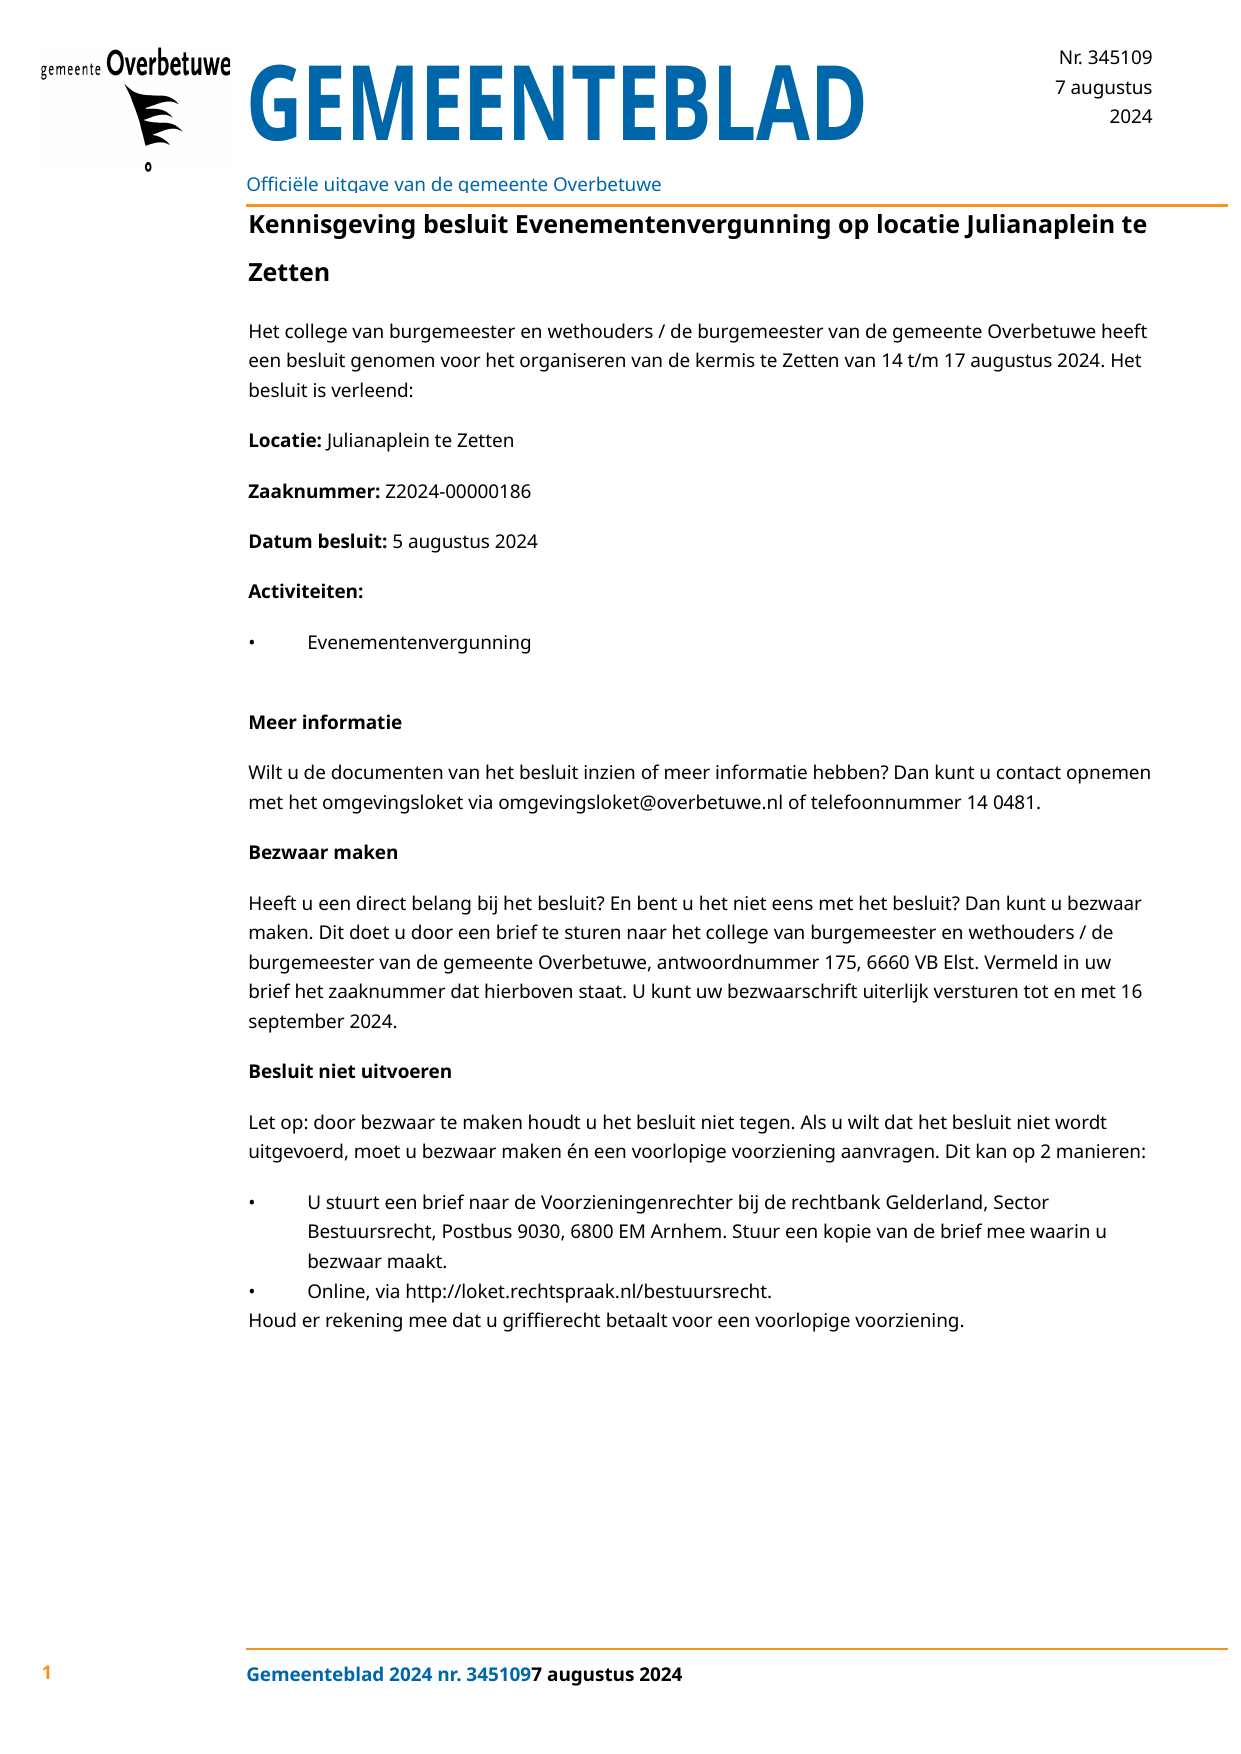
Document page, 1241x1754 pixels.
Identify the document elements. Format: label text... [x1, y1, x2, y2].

text Heeft u een direct belang bij het besluit? En bent u het niet eens met het besluit? Dan kunt u bezwaar maken. Dit doet u door een brief te sturen naar het college van burgemeester en wethouders / de burgemeester van de gemeente Overbetuwe, antwoordnummer 175, 6660 VB Elst. Vermeld in uw brief het zaaknummer dat hierboven staat. U kunt uw bezwaarschrift uiterlijk versturen tot en met 16 september 2024. [248, 890, 1152, 1034]
text Wilt u de documenten van het besluit inzien of meer informatie hebben? Dan kunt u contact opnemen met het omgevingsloket via omgevingsloket@overbetuwe.nl of telefoonnummer 14 0481. [248, 759, 1152, 815]
text Houd er rekening mee dat u griffierecht betaalt voor een voorlopige voorziening. [248, 1307, 1152, 1333]
text Meer informatie [248, 709, 1152, 735]
text Het college van burgemeester en wethouders / de burgemeester van de gemeente Overbetuwe heeft een besluit genomen voor het organiseren van de kermis te Zetten van 14 t/m 17 augustus 2024. Het besluit is verleend: [248, 318, 1152, 403]
list U stuurt een brief naar de Voorzieningenrechter bij de rechtbank Gelderland, Sector Bestuursrecht, Postbus 9030, 6800 EM Arnhem. Stuur een kopie van de brief mee waarin u bezwaar maakt. [248, 1189, 1152, 1274]
list Online, via http://loket.rechtspraak.nl/bestuursrecht. [248, 1278, 1152, 1304]
text Kennisgeving besluit Evenementenvergunning op locatie Julianaplein te Zetten [248, 207, 1152, 288]
text Datum besluit: 5 augustus 2024 [248, 528, 1152, 554]
picture [41, 47, 231, 172]
text Bezwaar maken [248, 839, 1152, 865]
text Let op: door bezwaar te maken houdt u het besluit niet tegen. Als u wilt dat het besluit niet wordt uitgevoerd, moet u bezwaar maken én een voorlopige voorziening aanvragen. Dit kan op 2 manieren: [248, 1109, 1152, 1164]
list Evenementenvergunning [248, 629, 1152, 655]
text Besluit niet uitvoeren [248, 1059, 1152, 1084]
text Zaaknummer: Z2024-00000186 [248, 478, 1152, 504]
text Locatie: Julianaplein te Zetten [248, 427, 1152, 453]
text Activiteiten: [248, 579, 1152, 604]
